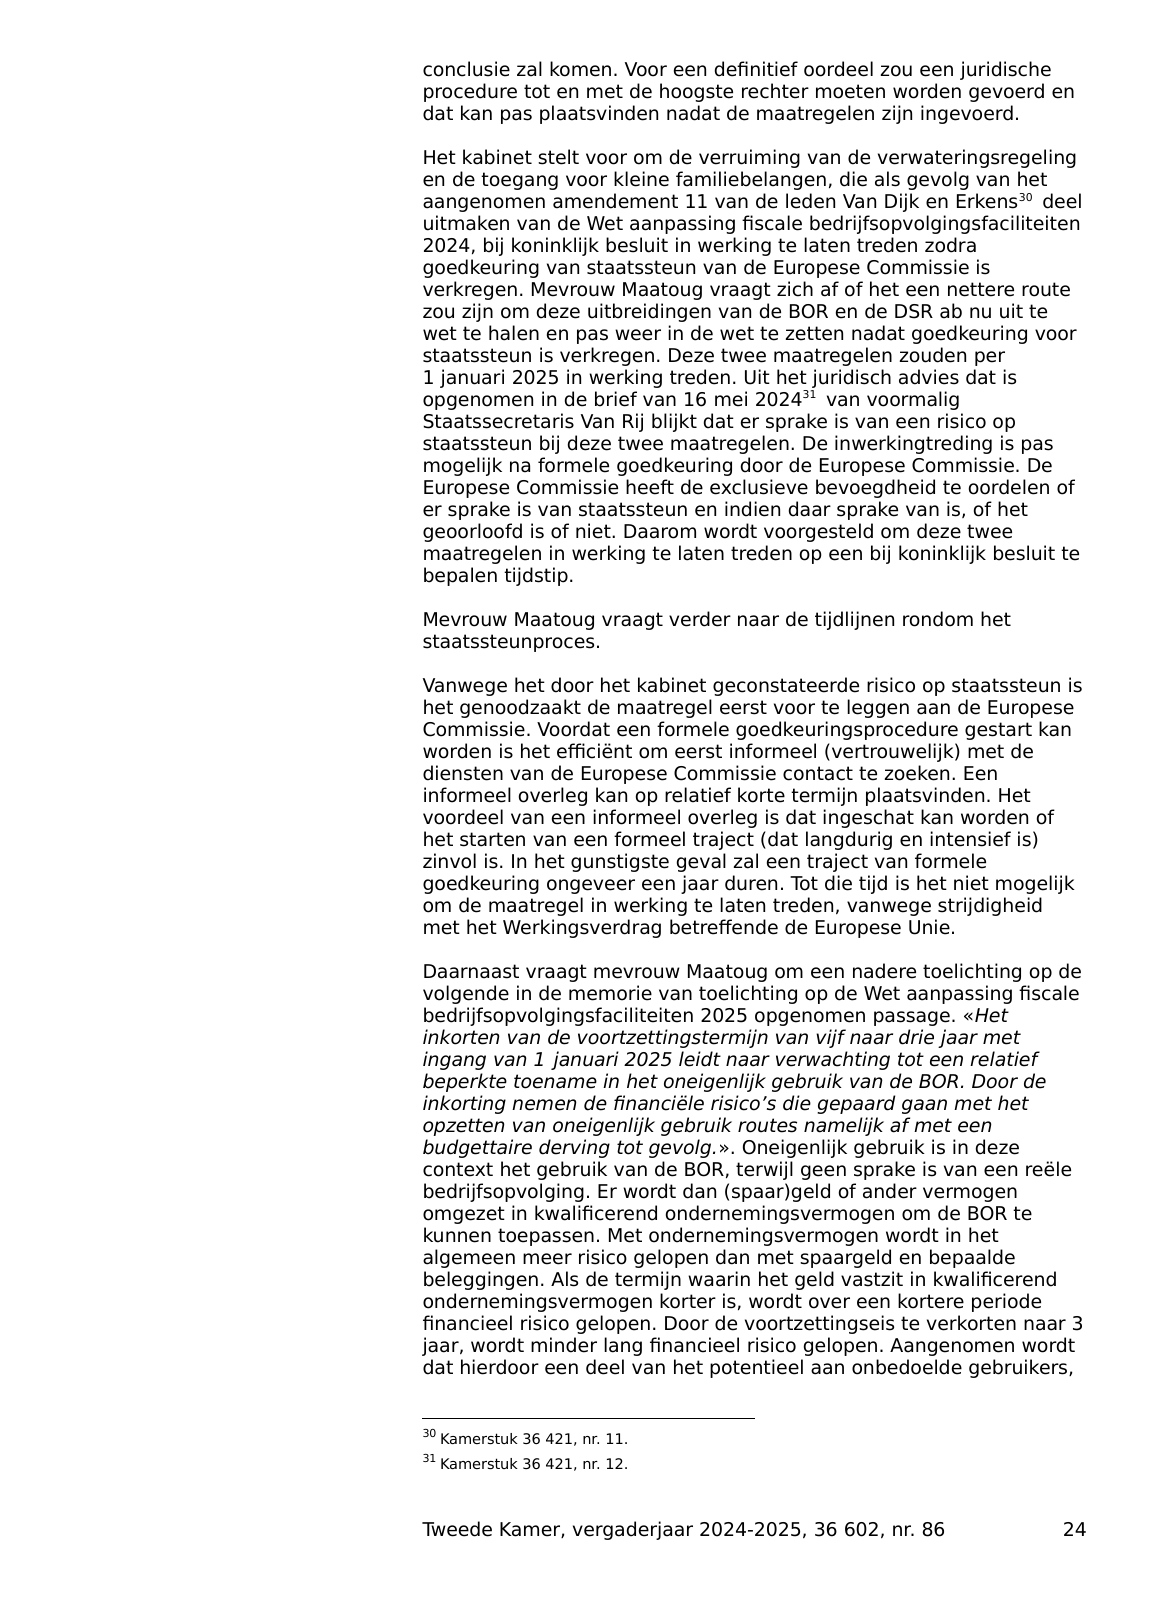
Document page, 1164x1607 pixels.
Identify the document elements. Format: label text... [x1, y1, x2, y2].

text Kamerstuk 36 421, nr. 11. [422, 1427, 1087, 1449]
text Vanwege het door het kabinet geconstateerde risico op staatssteun is het genoodzaakt de maatregel eerst voor te leggen aan de Europese Commissie. Voordat een formele goedkeuringsprocedure gestart kan worden is het efficiënt om eerst informeel (vertrouwelijk) met de diensten van de Europese Commissie contact te zoeken. Een informeel overleg kan op relatief korte termijn plaatsvinden. Het voordeel van een informeel overleg is dat ingeschat kan worden of het starten van een formeel traject (dat langdurig en intensief is) zinvol is. In het gunstigste geval zal een traject van formele goedkeuring ongeveer een jaar duren. Tot die tijd is het niet mogelijk om de maatregel in werking te laten treden, vanwege strijdigheid met het Werkingsverdrag betreffende de Europese Unie. [422, 675, 1087, 939]
text Kamerstuk 36 421, nr. 12. [422, 1452, 1087, 1474]
text Mevrouw Maatoug vraagt verder naar de tijdlijnen rondom het staatssteunproces. [422, 609, 1087, 653]
text Het kabinet stelt voor om de verruiming van de verwateringsregeling en de toegang voor kleine familiebelangen, die als gevolg van het aangenomen amendement 11 van de leden Van Dijk en Erkens deel uitmaken van de Wet aanpassing fiscale bedrijfsopvolgingsfaciliteiten 2024, bij koninklijk besluit in werking te laten treden zodra goedkeuring van staatssteun van de Europese Commissie is verkregen. Mevrouw Maatoug vraagt zich af of het een nettere route zou zijn om deze uitbreidingen van de BOR en de DSR ab nu uit te wet te halen en pas weer in de wet te zetten nadat goedkeuring voor staatssteun is verkregen. Deze twee maatregelen zouden per 1 januari 2025 in werking treden. Uit het juridisch advies dat is opgenomen in de brief van 16 mei 2024 van voormalig Staatssecretaris Van Rij blijkt dat er sprake is van een risico op staatssteun bij deze twee maatregelen. De inwerkingtreding is pas mogelijk na formele goedkeuring door de Europese Commissie. De Europese Commissie heeft de exclusieve bevoegdheid te oordelen of er sprake is van staatssteun en indien daar sprake van is, of het geoorloofd is of niet. Daarom wordt voorgesteld om deze twee maatregelen in werking te laten treden op een bij koninklijk besluit te bepalen tijdstip. [422, 147, 1087, 587]
text conclusie zal komen. Voor een definitief oordeel zou een juridische procedure tot en met de hoogste rechter moeten worden gevoerd en dat kan pas plaatsvinden nadat de maatregelen zijn ingevoerd. [422, 59, 1087, 125]
text Daarnaast vraagt mevrouw Maatoug om een nadere toelichting op de volgende in de memorie van toelichting op de Wet aanpassing fiscale bedrijfsopvolgingsfaciliteiten 2025 opgenomen passage. «Het inkorten van de voortzettingstermijn van vijf naar drie jaar met ingang van 1 januari 2025 leidt naar verwachting tot een relatief beperkte toename in het oneigenlijk gebruik van de BOR. Door de inkorting nemen de financiële risico’s die gepaard gaan met het opzetten van oneigenlijk gebruik routes namelijk af met een budgettaire derving tot gevolg.». Oneigenlijk gebruik is in deze context het gebruik van de BOR, terwijl geen sprake is van een reële bedrijfsopvolging. Er wordt dan (spaar)geld of ander vermogen omgezet in kwalificerend ondernemingsvermogen om de BOR te kunnen toepassen. Met ondernemingsvermogen wordt in het algemeen meer risico gelopen dan met spaargeld en bepaalde beleggingen. Als de termijn waarin het geld vastzit in kwalificerend ondernemingsvermogen korter is, wordt over een kortere periode financieel risico gelopen. Door de voortzettingseis te verkorten naar 3 jaar, wordt minder lang financieel risico gelopen. Aangenomen wordt dat hierdoor een deel van het potentieel aan onbedoelde gebruikers, [422, 961, 1087, 1379]
